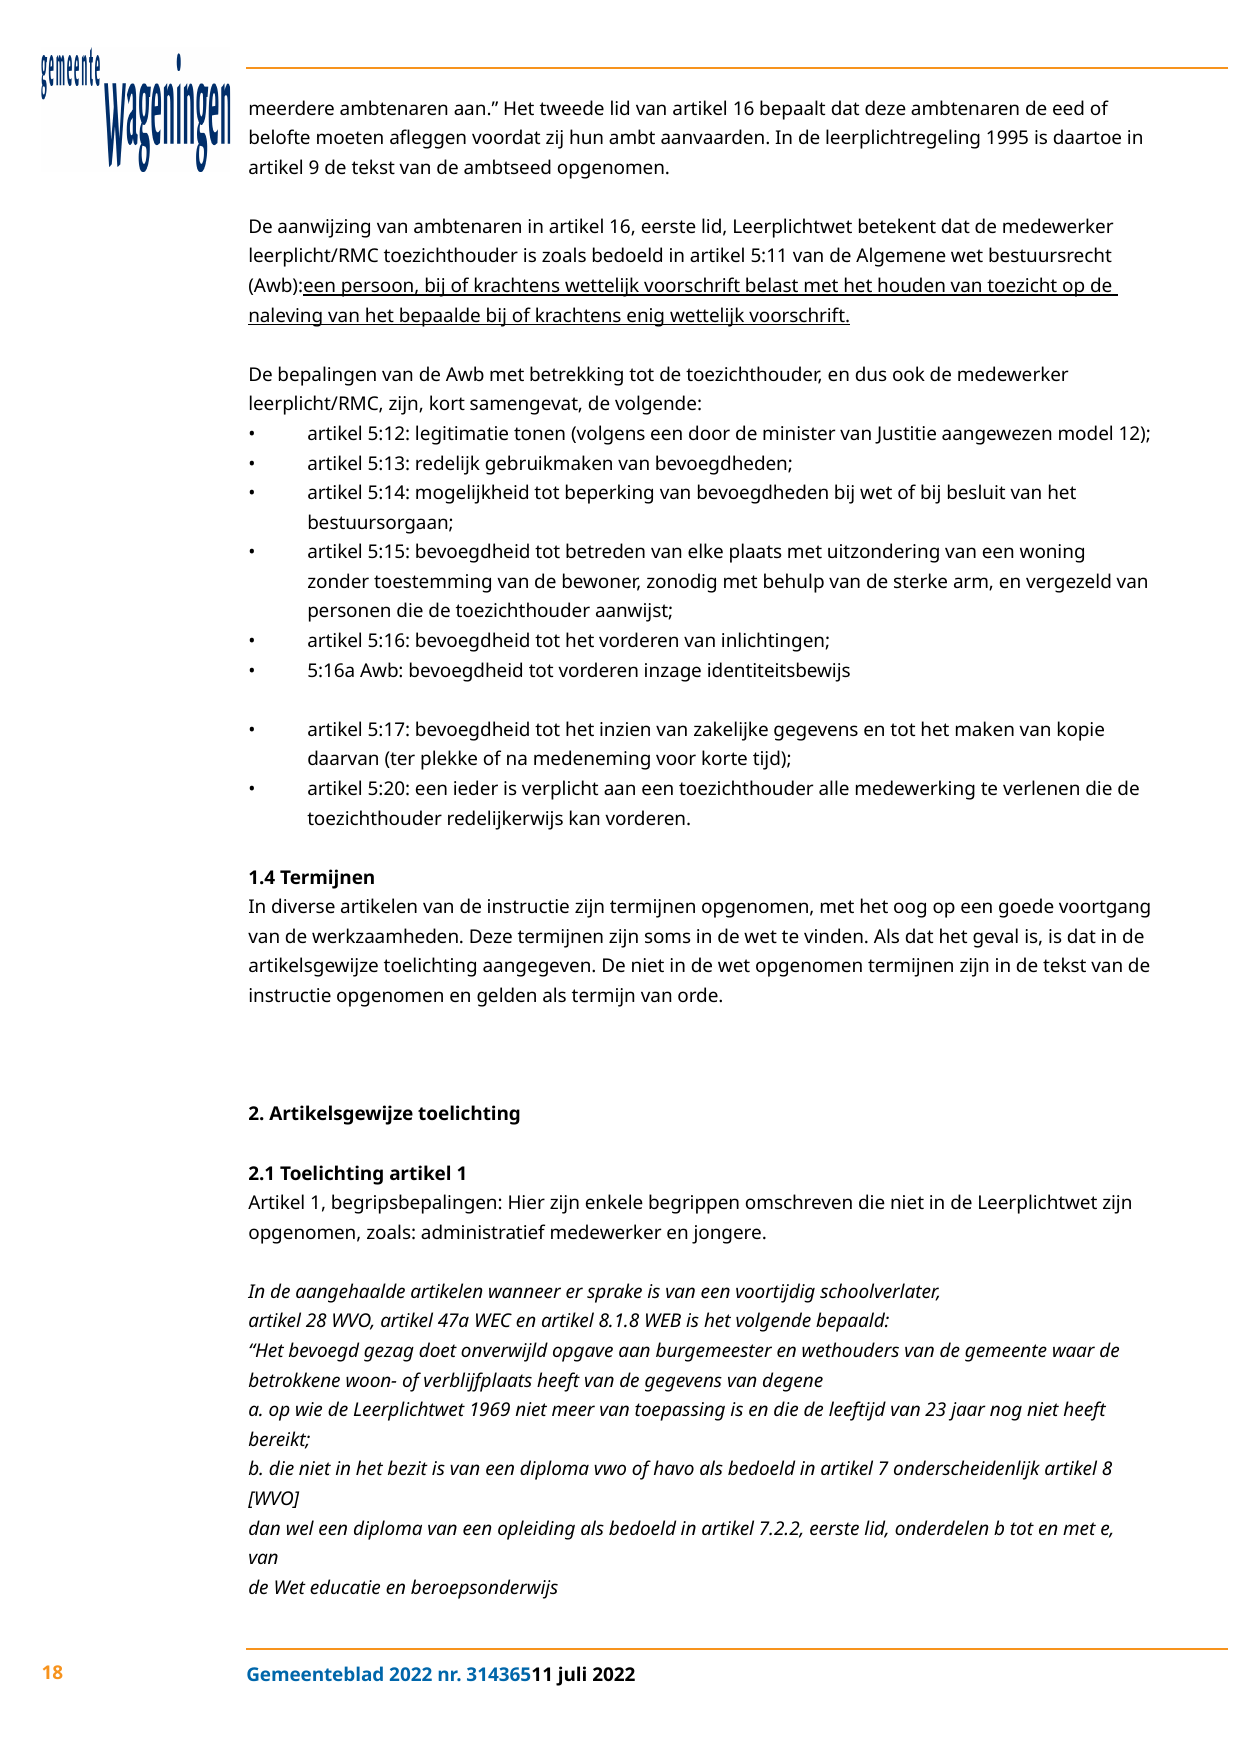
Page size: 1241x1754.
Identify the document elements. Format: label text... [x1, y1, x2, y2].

text 2.1 Toelichting artikel 1 [248, 1160, 1152, 1186]
text 2. Artikelsgewijze toelichting [248, 1101, 1152, 1126]
text bereikt; [248, 1426, 1152, 1452]
text b. die niet in het bezit is van een diploma vwo of havo als bedoeld in artikel 7 onderscheidenlijk artikel 8 [WVO] [248, 1456, 1152, 1511]
text a. op wie de Leerplichtwet 1969 niet meer van toepassing is en die de leeftijd van 23 jaar nog niet heeft [248, 1396, 1152, 1422]
text betrokkene woon- of verblijfplaats heeft van de gegevens van degene [248, 1367, 1152, 1393]
text meerdere ambtenaren aan.” Het tweede lid van artikel 16 bepaalt dat deze ambtenaren de eed of belofte moeten afleggen voordat zij hun ambt aanvaarden. In de leerplichtregeling 1995 is daartoe in artikel 9 de tekst van de ambtseed opgenomen. [248, 95, 1152, 180]
text De aanwijzing van ambtenaren in artikel 16, eerste lid, Leerplichtwet betekent dat de medewerker leerplicht/RMC toezichthouder is zoals bedoeld in artikel 5:11 van de Algemene wet bestuursrecht (Awb):een persoon, bij of krachtens wettelijk voorschrift belast met het houden van toezicht op de naleving van het bepaalde bij of krachtens enig wettelijk voorschrift. [248, 213, 1152, 328]
text “Het bevoegd gezag doet onverwijld opgave aan burgemeester en wethouders van de gemeente waar de [248, 1337, 1152, 1363]
list artikel 5:14: mogelijkheid tot beperking van bevoegdheden bij wet of bij besluit van het bestuursorgaan; [248, 479, 1152, 535]
text Artikel 1, begripsbepalingen: Hier zijn enkele begrippen omschreven die niet in de Leerplichtwet zijn opgenomen, zoals: administratief medewerker en jongere. [248, 1189, 1152, 1245]
picture [41, 47, 231, 172]
text artikel 28 WVO, artikel 47a WEC en artikel 8.1.8 WEB is het volgende bepaald: [248, 1308, 1152, 1333]
text de Wet educatie en beroepsonderwijs [248, 1574, 1152, 1600]
list 5:16a Awb: bevoegdheid tot vorderen inzage identiteitsbewijs [248, 657, 1152, 683]
text 1.4 Termijnen [248, 864, 1152, 890]
text De bepalingen van de Awb met betrekking tot de toezichthouder, en dus ook de medewerker leerplicht/RMC, zijn, kort samengevat, de volgende: [248, 361, 1152, 416]
text dan wel een diploma van een opleiding als bedoeld in artikel 7.2.2, eerste lid, onderdelen b tot en met e, van [248, 1515, 1152, 1570]
list artikel 5:17: bevoegdheid tot het inzien van zakelijke gegevens en tot het maken van kopie daarvan (ter plekke of na medeneming voor korte tijd); [248, 716, 1152, 771]
list artikel 5:20: een ieder is verplicht aan een toezichthouder alle medewerking te verlenen die de toezichthouder redelijkerwijs kan vorderen. [248, 775, 1152, 831]
text In diverse artikelen van de instructie zijn termijnen opgenomen, met het oog op een goede voortgang van de werkzaamheden. Deze termijnen zijn soms in de wet te vinden. Als dat het geval is, is dat in de artikelsgewijze toelichting aangegeven. De niet in de wet opgenomen termijnen zijn in de tekst van de instructie opgenomen en gelden als termijn van orde. [248, 893, 1152, 1008]
list artikel 5:13: redelijk gebruikmaken van bevoegdheden; [248, 450, 1152, 476]
list artikel 5:15: bevoegdheid tot betreden van elke plaats met uitzondering van een woning zonder toestemming van de bewoner, zonodig met behulp van de sterke arm, en vergezeld van personen die de toezichthouder aanwijst; [248, 538, 1152, 623]
text In de aangehaalde artikelen wanneer er sprake is van een voortijdig schoolverlater, [248, 1278, 1152, 1304]
list artikel 5:16: bevoegdheid tot het vorderen van inlichtingen; [248, 627, 1152, 653]
list artikel 5:12: legitimatie tonen (volgens een door de minister van Justitie aangewezen model 12); [248, 420, 1152, 446]
